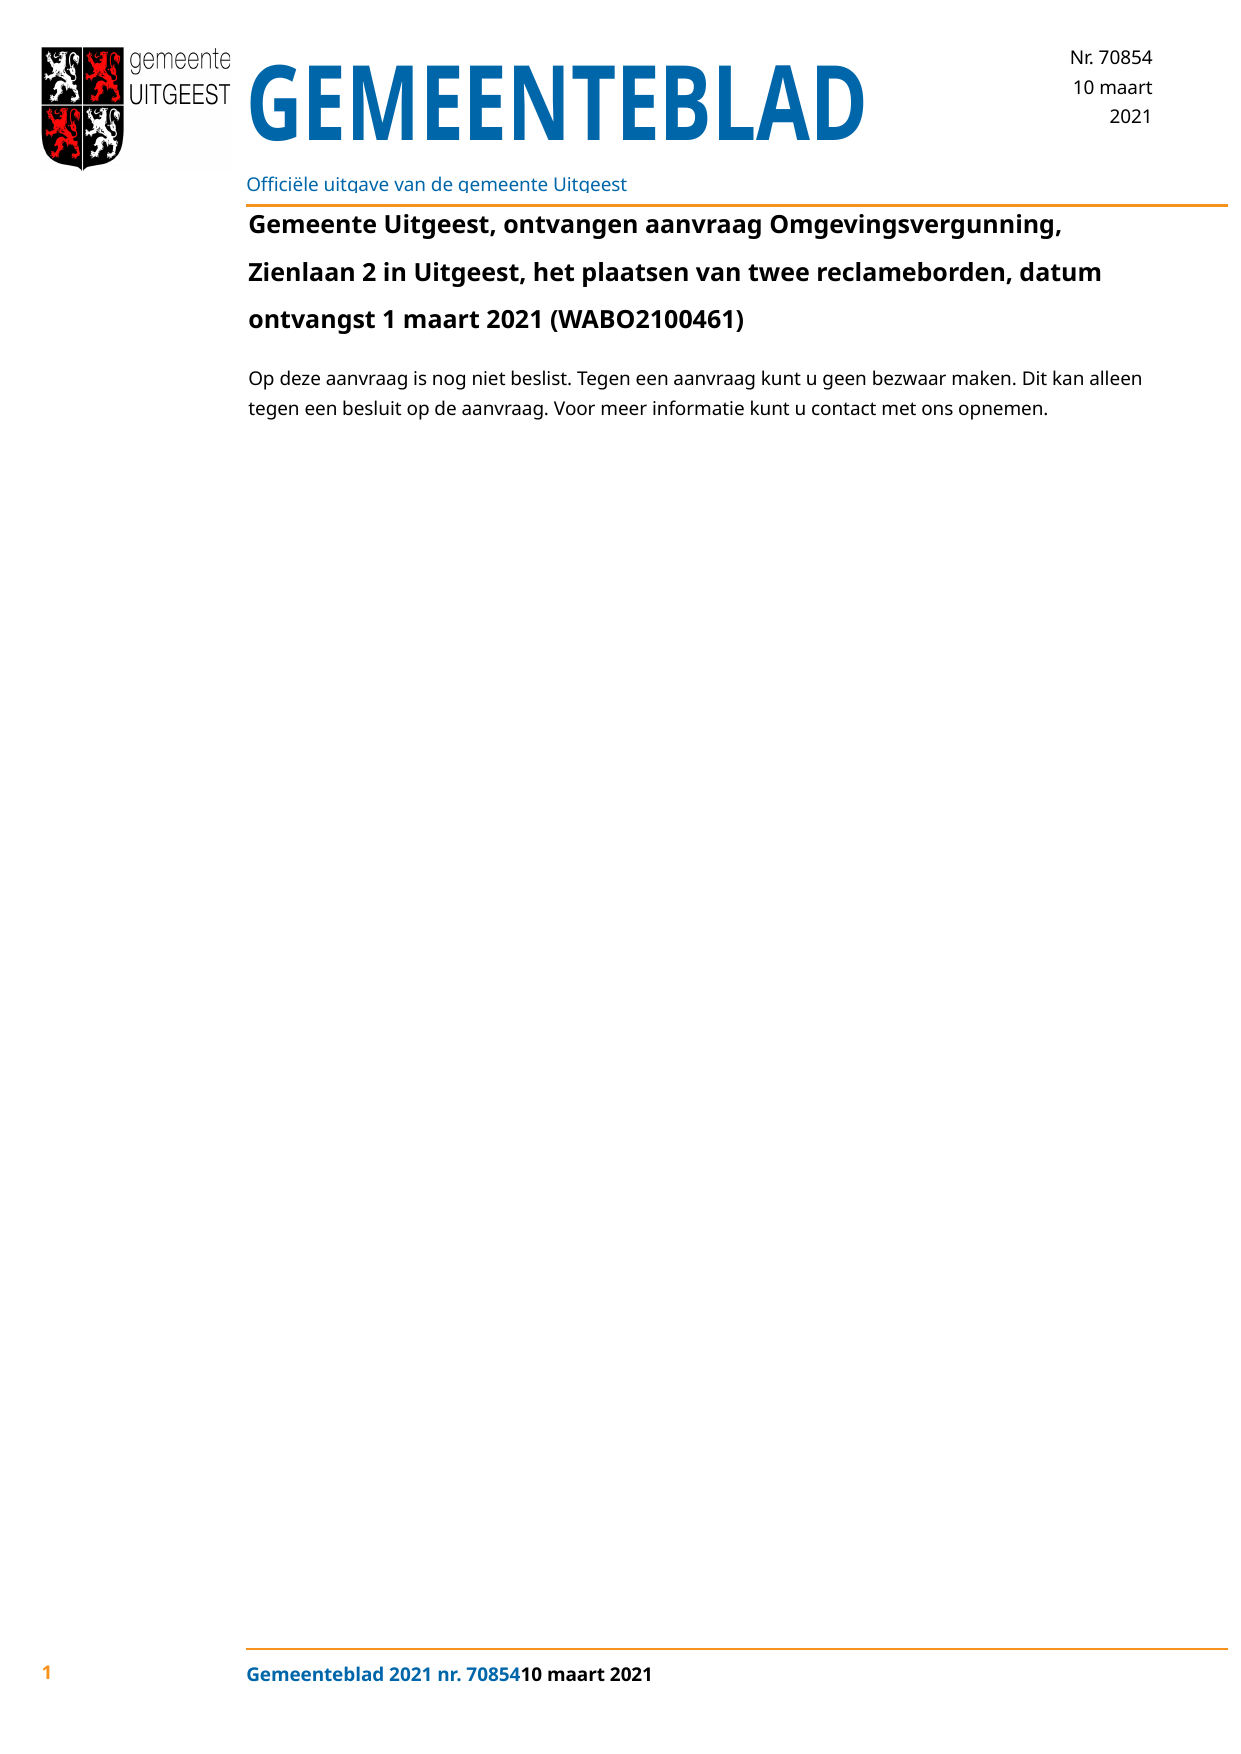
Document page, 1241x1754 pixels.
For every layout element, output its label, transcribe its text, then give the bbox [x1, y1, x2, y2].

text Op deze aanvraag is nog niet beslist. Tegen een aanvraag kunt u geen bezwaar maken. Dit kan alleen tegen een besluit op de aanvraag. Voor meer informatie kunt u contact met ons opnemen. [248, 366, 1152, 421]
text Gemeente Uitgeest, ontvangen aanvraag Omgevingsvergunning, Zienlaan 2 in Uitgeest, het plaatsen van twee reclameborden, datum ontvangst 1 maart 2021 (WABO2100461) [248, 207, 1152, 336]
picture [41, 47, 231, 172]
